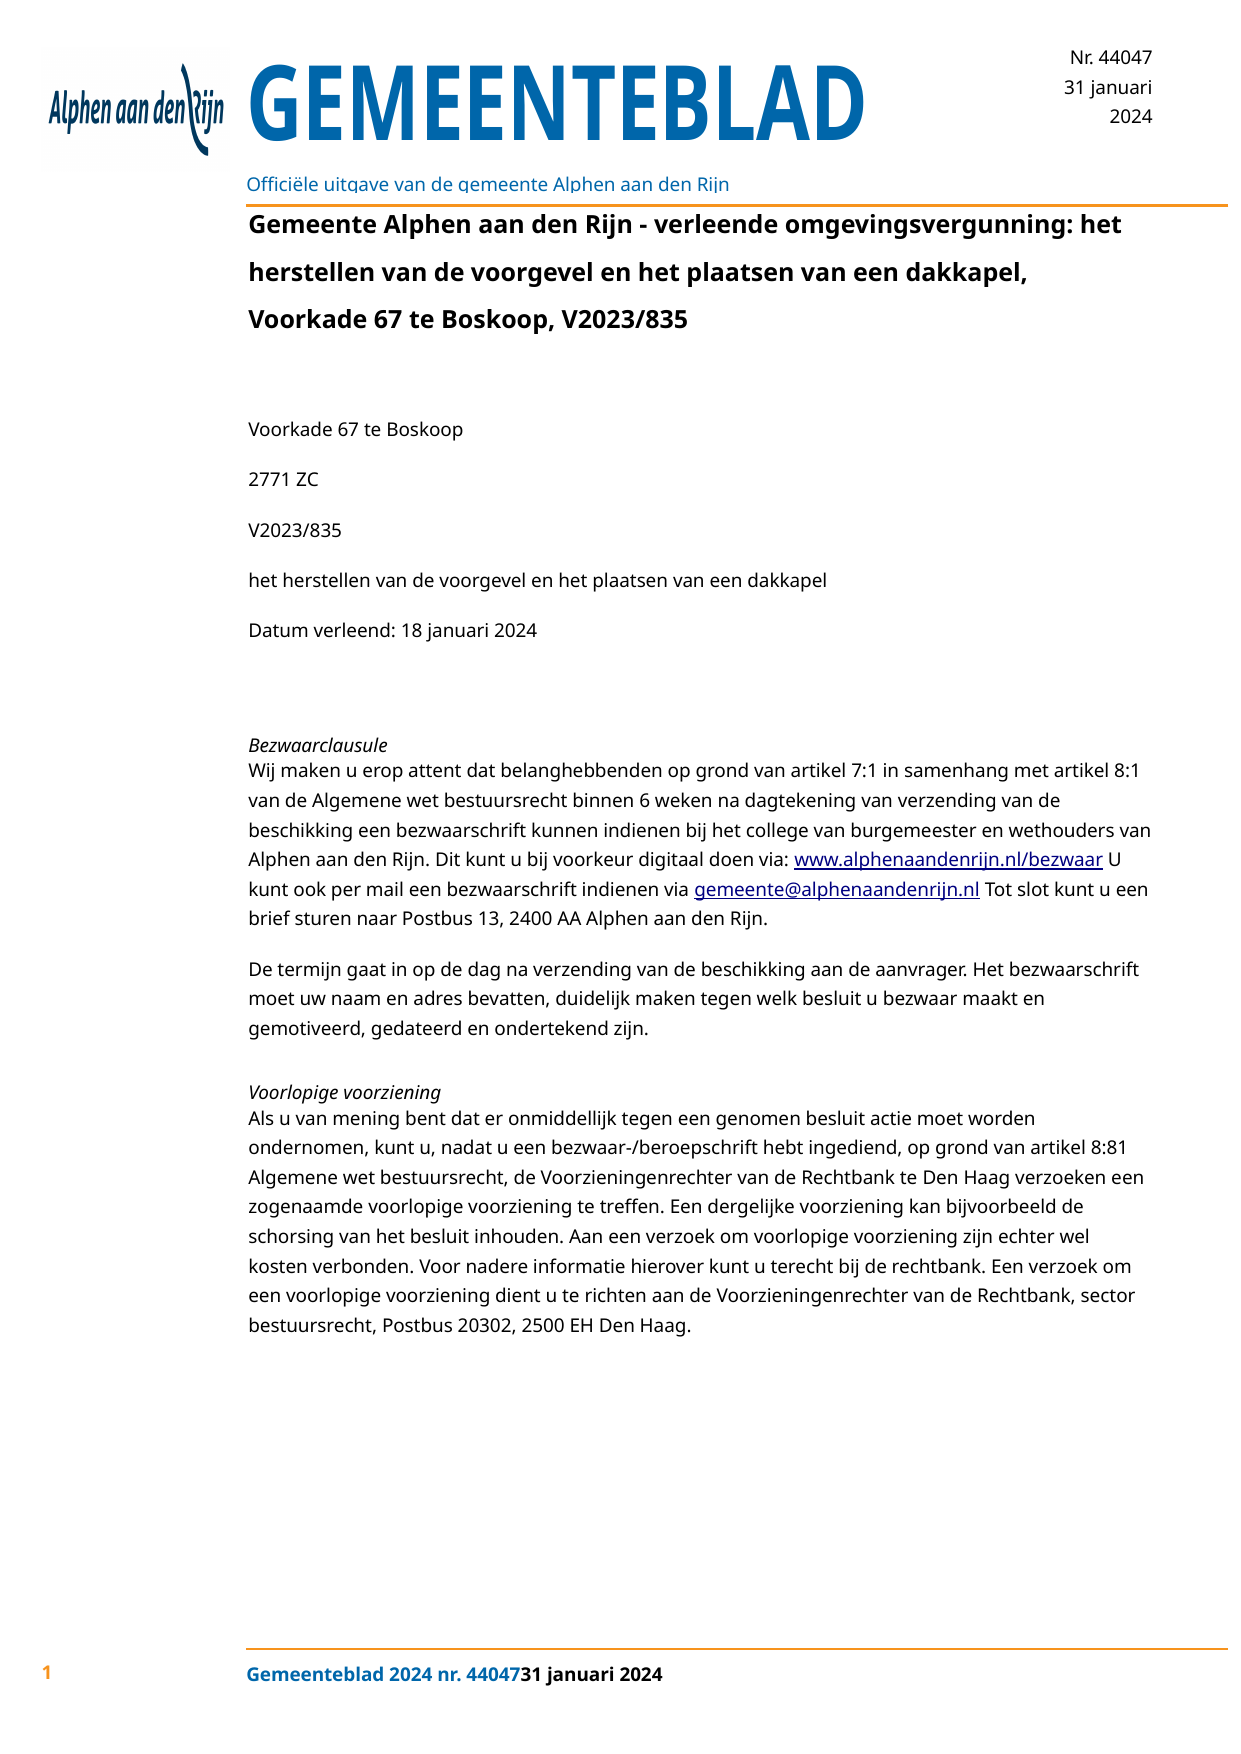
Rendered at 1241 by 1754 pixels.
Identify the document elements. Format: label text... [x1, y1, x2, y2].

text Als u van mening bent dat er onmiddellijk tegen een genomen besluit actie moet worden ondernomen, kunt u, nadat u een bezwaar-/beroepschrift hebt ingediend, op grond van artikel 8:81 Algemene wet bestuursrecht, de Voorzieningenrechter van de Rechtbank te Den Haag verzoeken een zogenaamde voorlopige voorziening te treffen. Een dergelijke voorziening kan bijvoorbeeld de schorsing van het besluit inhouden. Aan een verzoek om voorlopige voorziening zijn echter wel kosten verbonden. Voor nadere informatie hierover kunt u terecht bij de rechtbank. Een verzoek om een voorlopige voorziening dient u te richten aan de Voorzieningenrechter van de Rechtbank, sector bestuursrecht, Postbus 20302, 2500 EH Den Haag. [248, 1105, 1152, 1338]
text De termijn gaat in op de dag na verzending van de beschikking aan de aanvrager. Het bezwaarschrift moet uw naam en adres bevatten, duidelijk maken tegen welk besluit u bezwaar maakt en gemotiveerd, gedateerd en ondertekend zijn. [248, 956, 1152, 1041]
text Gemeente Alphen aan den Rijn - verleende omgevingsvergunning: het herstellen van de voorgevel en het plaatsen van een dakkapel, Voorkade 67 te Boskoop, V2023/835 [248, 207, 1152, 336]
text Datum verleend: 18 januari 2024 [248, 618, 1152, 643]
text Voorkade 67 te Boskoop [248, 416, 1152, 442]
text Voorlopige voorziening [248, 1079, 1152, 1105]
text V2023/835 [248, 517, 1152, 542]
text 2771 ZC [248, 466, 1152, 492]
text het herstellen van de voorgevel en het plaatsen van een dakkapel [248, 567, 1152, 593]
picture [41, 47, 231, 172]
text Wij maken u erop attent dat belanghebbenden op grond van artikel 7:1 in samenhang met artikel 8:1 van de Algemene wet bestuursrecht binnen 6 weken na dagtekening van verzending van de beschikking een bezwaarschrift kunnen indienen bij het college van burgemeester en wethouders van Alphen aan den Rijn. Dit kunt u bij voorkeur digitaal doen via: www.alphenaandenrijn.nl/bezwaar U kunt ook per mail een bezwaarschrift indienen via gemeente@alphenaandenrijn.nl Tot slot kunt u een brief sturen naar Postbus 13, 2400 AA Alphen aan den Rijn. [248, 758, 1152, 931]
text Bezwaarclausule [248, 732, 1152, 758]
